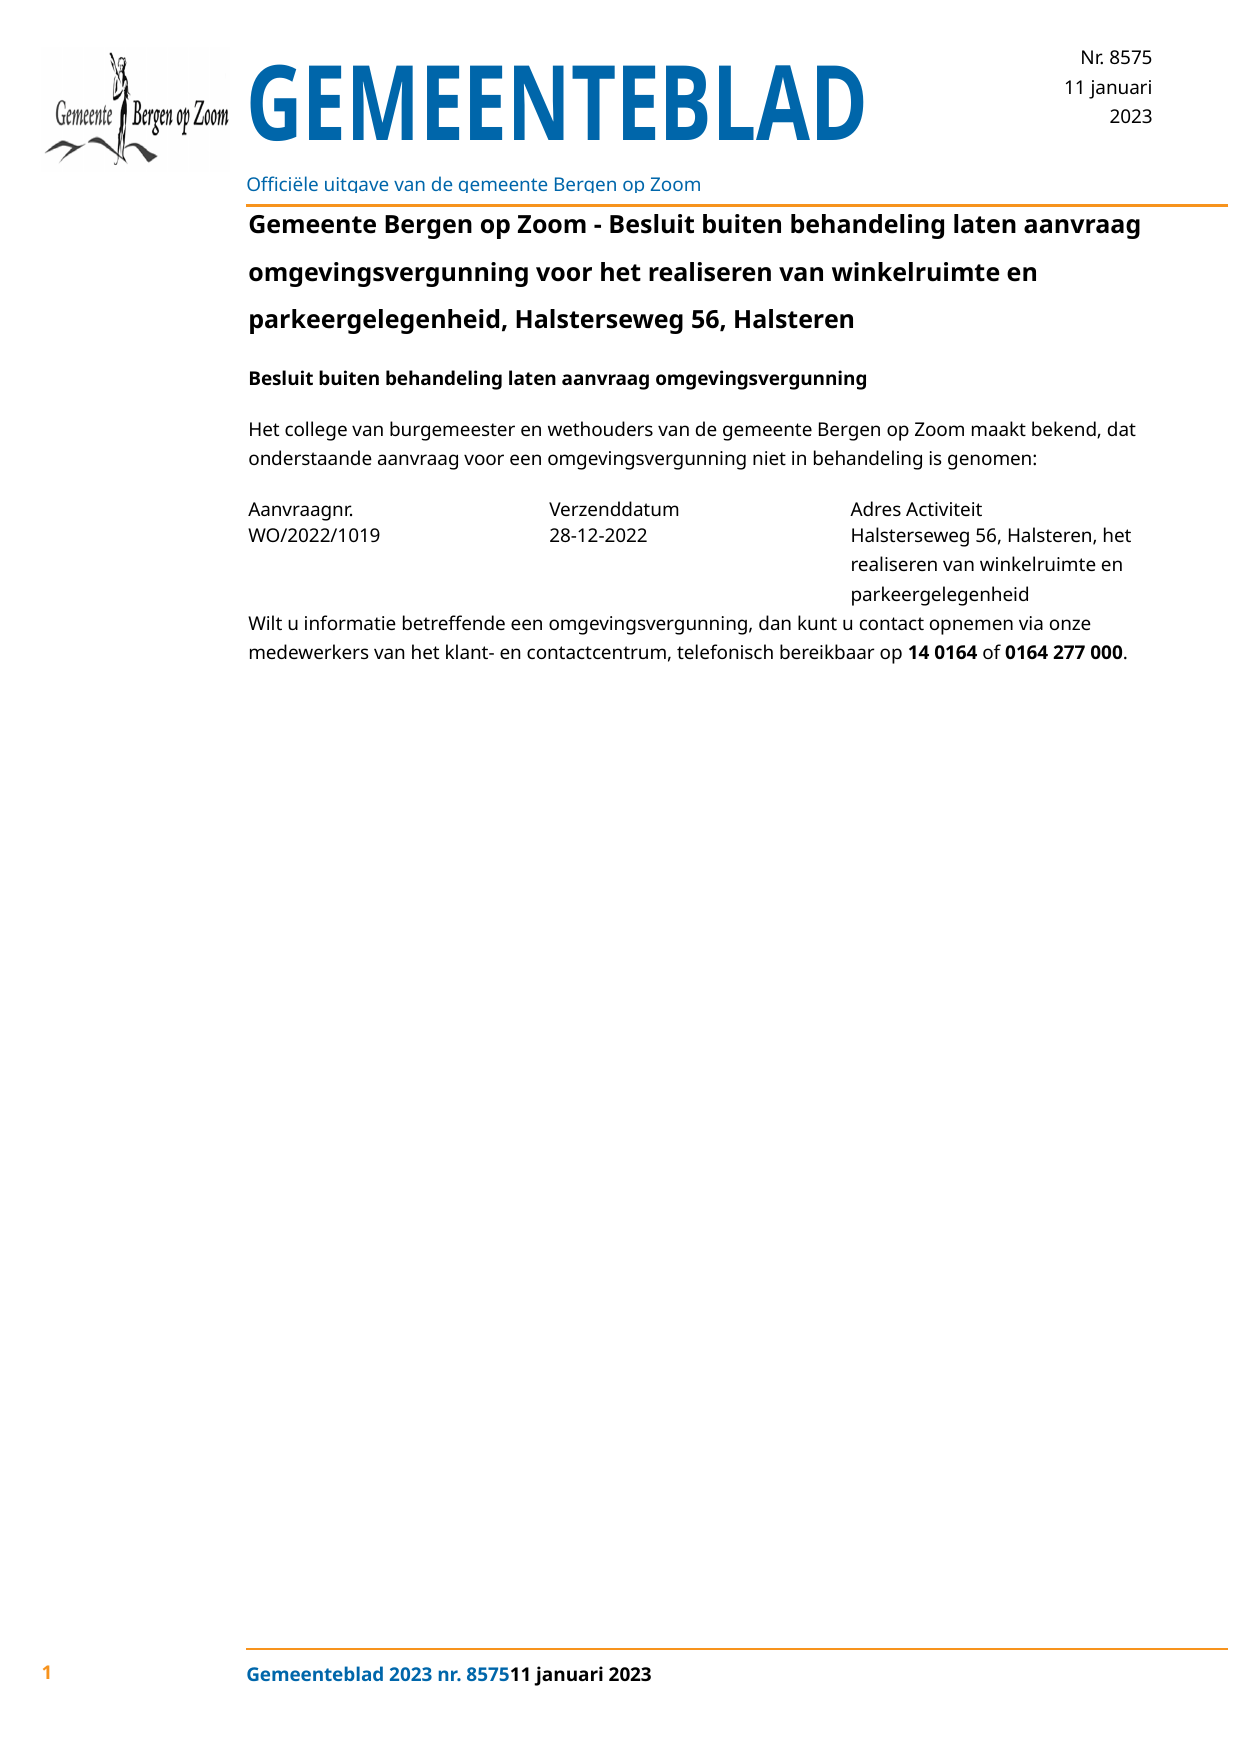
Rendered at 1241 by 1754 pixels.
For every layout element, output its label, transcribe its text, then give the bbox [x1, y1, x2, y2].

text Besluit buiten behandeling laten aanvraag omgevingsvergunning [248, 366, 1152, 391]
table_header Verzenddatum [549, 496, 850, 522]
table_cell Halsterseweg 56, Halsteren, het realiseren van winkelruimte en parkeergelegenheid [850, 522, 1152, 607]
picture [41, 47, 231, 172]
table_cell 28-12-2022 [549, 522, 850, 607]
text Gemeente Bergen op Zoom - Besluit buiten behandeling laten aanvraag omgevingsvergunning voor het realiseren van winkelruimte en parkeergelegenheid, Halsterseweg 56, Halsteren [248, 207, 1152, 336]
text Wilt u informatie betreffende een omgevingsvergunning, dan kunt u contact opnemen via onze medewerkers van het klant- en contactcentrum, telefonisch bereikbaar op 14 0164 of 0164 277 000. [248, 610, 1152, 665]
table_header Aanvraagnr. [248, 496, 549, 522]
text Het college van burgemeester en wethouders van de gemeente Bergen op Zoom maakt bekend, dat onderstaande aanvraag voor een omgevingsvergunning niet in behandeling is genomen: [248, 416, 1152, 471]
table_header Adres Activiteit [850, 496, 1152, 522]
table_cell WO/2022/1019 [248, 522, 549, 607]
